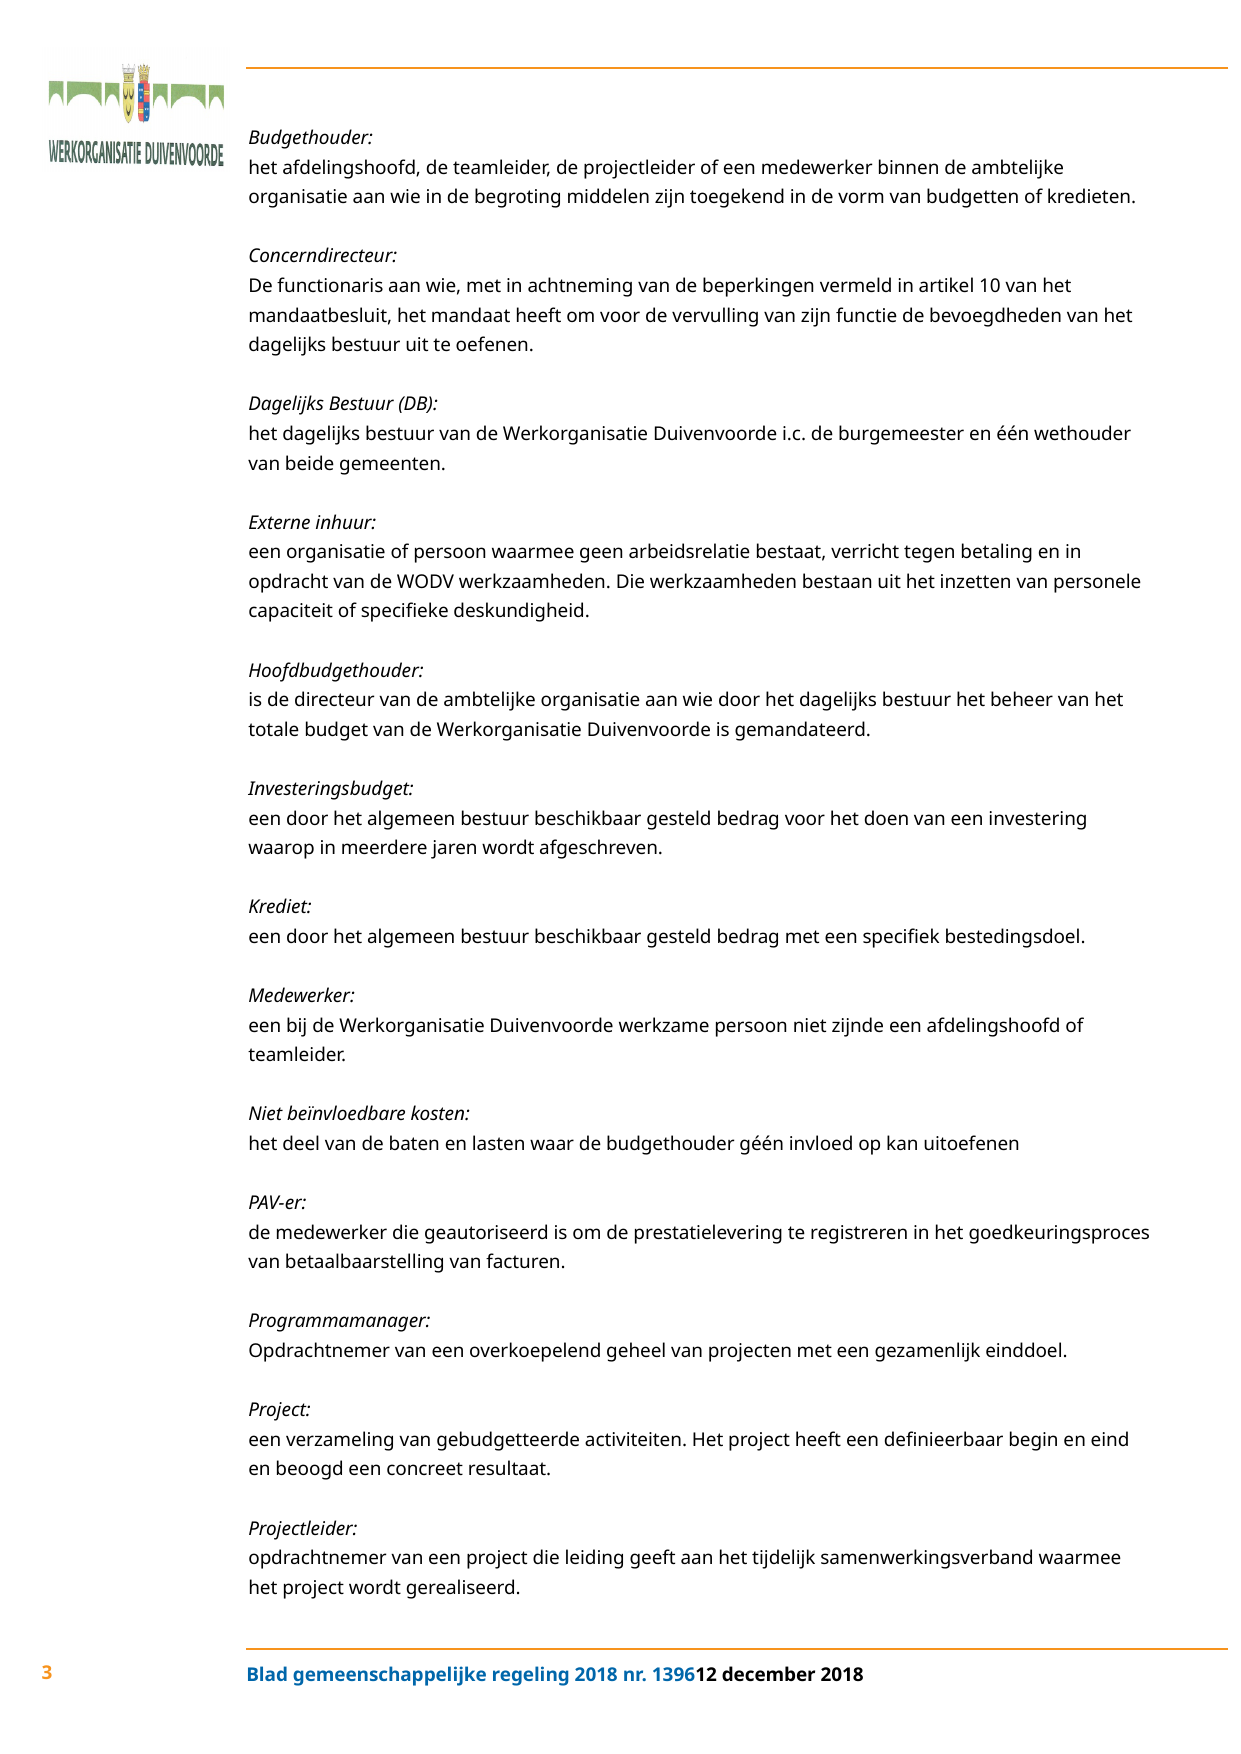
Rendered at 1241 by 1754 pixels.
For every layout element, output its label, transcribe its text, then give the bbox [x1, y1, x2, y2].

text PAV-er: [248, 1189, 1152, 1215]
text opdrachtnemer van een project die leiding geeft aan het tijdelijk samenwerkingsverband waarmee het project wordt gerealiseerd. [248, 1544, 1152, 1600]
text Krediet: [248, 893, 1152, 919]
text Opdrachtnemer van een overkoepelend geheel van projecten met een gezamenlijk einddoel. [248, 1337, 1152, 1363]
text een organisatie of persoon waarmee geen arbeidsrelatie bestaat, verricht tegen betaling en in opdracht van de WODV werkzaamheden. Die werkzaamheden bestaan uit het inzetten van personele capaciteit of specifieke deskundigheid. [248, 538, 1152, 623]
text Projectleider: [248, 1515, 1152, 1541]
text het dagelijks bestuur van de Werkorganisatie Duivenvoorde i.c. de burgemeester en één wethouder van beide gemeenten. [248, 420, 1152, 476]
text een bij de Werkorganisatie Duivenvoorde werkzame persoon niet zijnde een afdelingshoofd of teamleider. [248, 1012, 1152, 1067]
text het deel van de baten en lasten waar de budgethouder géén invloed op kan uitoefenen [248, 1130, 1152, 1156]
text Programmamanager: [248, 1308, 1152, 1333]
text een verzameling van gebudgetteerde activiteiten. Het project heeft een definieerbaar begin en eind en beoogd een concreet resultaat. [248, 1426, 1152, 1481]
text een door het algemeen bestuur beschikbaar gesteld bedrag voor het doen van een investering waarop in meerdere jaren wordt afgeschreven. [248, 805, 1152, 860]
text Niet beïnvloedbare kosten: [248, 1101, 1152, 1126]
text Investeringsbudget: [248, 775, 1152, 801]
text is de directeur van de ambtelijke organisatie aan wie door het dagelijks bestuur het beheer van het totale budget van de Werkorganisatie Duivenvoorde is gemandateerd. [248, 686, 1152, 742]
text Project: [248, 1396, 1152, 1422]
text de medewerker die geautoriseerd is om de prestatielevering te registreren in het goedkeuringsproces van betaalbaarstelling van facturen. [248, 1219, 1152, 1274]
text De functionaris aan wie, met in achtneming van de beperkingen vermeld in artikel 10 van het mandaatbesluit, het mandaat heeft om voor de vervulling van zijn functie de bevoegdheden van het dagelijks bestuur uit te oefenen. [248, 272, 1152, 357]
text Concerndirecteur: [248, 243, 1152, 268]
text Budgethouder: [248, 124, 1152, 150]
picture [41, 47, 231, 172]
text het afdelingshoofd, de teamleider, de projectleider of een medewerker binnen de ambtelijke organisatie aan wie in de begroting middelen zijn toegekend in de vorm van budgetten of kredieten. [248, 154, 1152, 209]
text Dagelijks Bestuur (DB): [248, 391, 1152, 416]
text Medewerker: [248, 982, 1152, 1008]
text Externe inhuur: [248, 509, 1152, 535]
text een door het algemeen bestuur beschikbaar gesteld bedrag met een specifiek bestedingsdoel. [248, 923, 1152, 949]
text Hoofdbudgethouder: [248, 657, 1152, 683]
